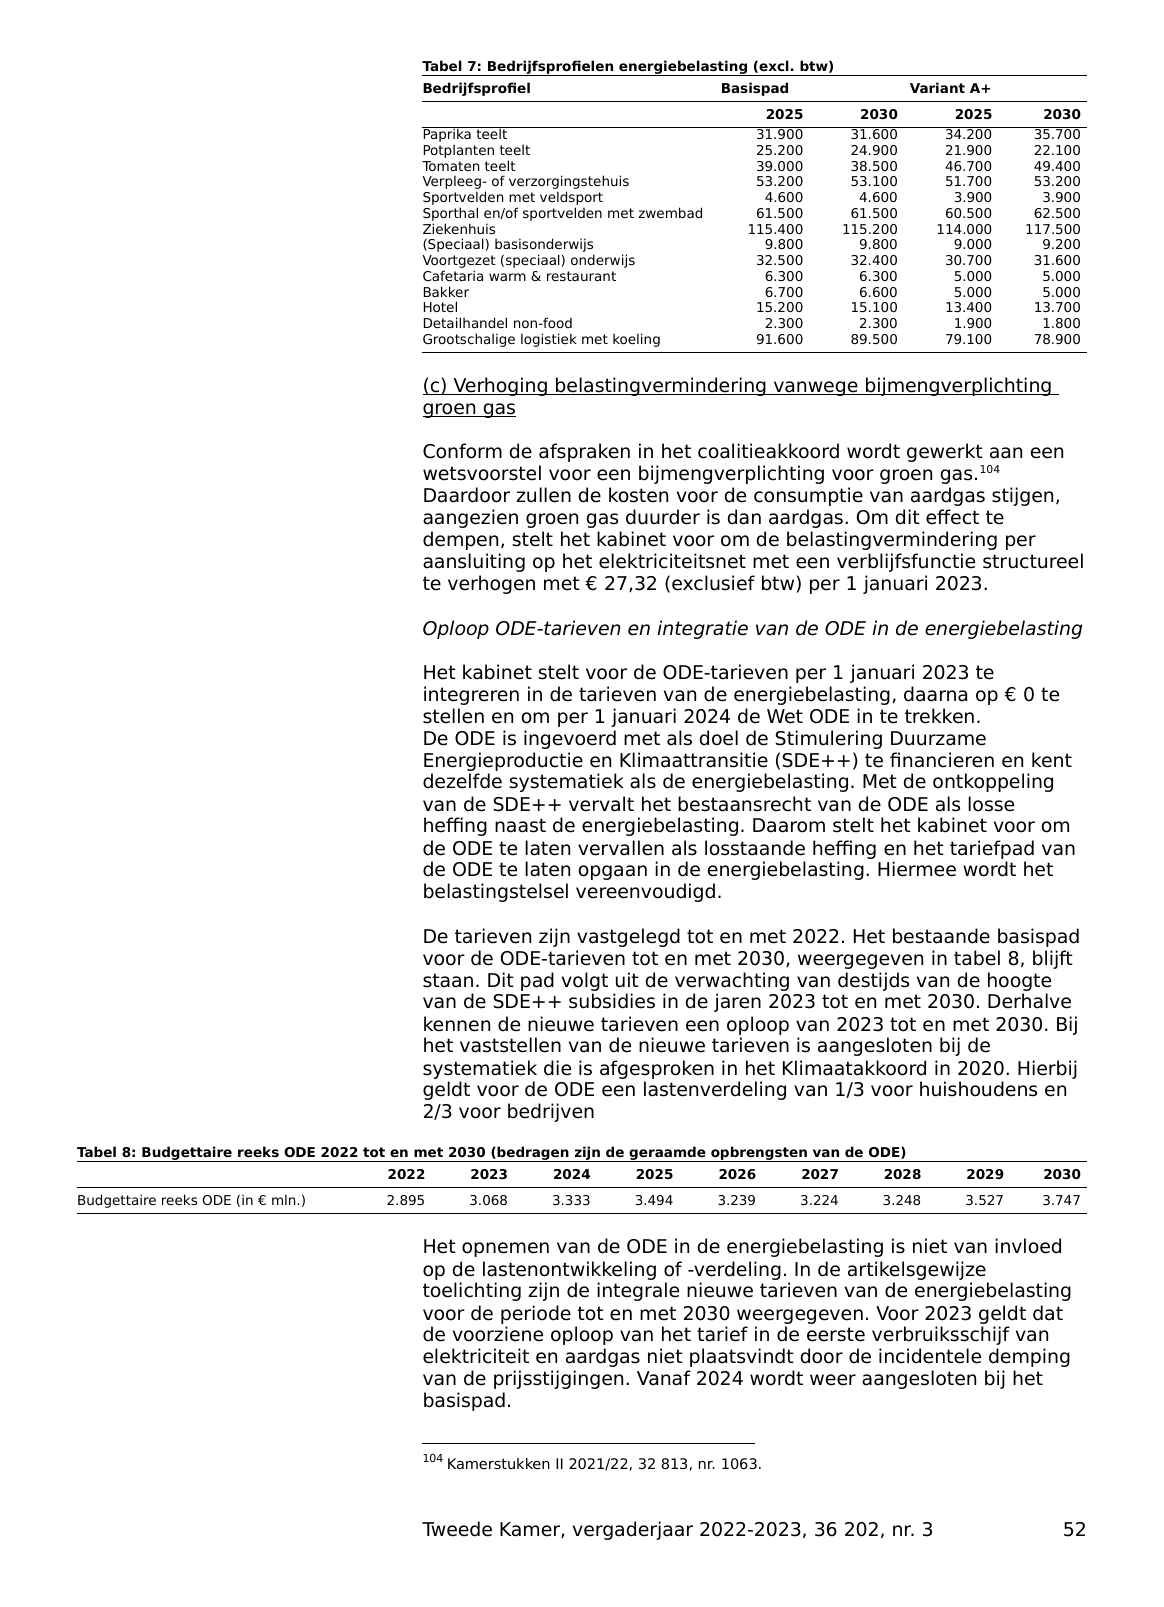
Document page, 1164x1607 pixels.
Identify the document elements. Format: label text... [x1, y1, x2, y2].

table_cell 13.700 [998, 300, 1087, 316]
table_cell 2.895 [348, 1188, 431, 1213]
table_cell 5.000 [904, 284, 998, 300]
table_cell 3.333 [514, 1188, 596, 1213]
text De ODE is ingevoerd met als doel de Stimulering Duurzame Energieproductie en Klimaattransitie (SDE++) te financieren en kent dezelfde systematiek als de energiebelasting. Met de ontkoppeling van de SDE++ vervalt het bestaansrecht van de ODE als losse heffing naast de energiebelasting. Daarom stelt het kabinet voor om de ODE te laten vervallen als losstaande heffing en het tariefpad van de ODE te laten opgaan in de energiebelasting. Hiermee wordt het belastingstelsel vereenvoudigd. [422, 727, 1087, 903]
table_cell 5.000 [998, 284, 1087, 300]
table_cell 61.500 [715, 206, 809, 221]
table_cell 9.200 [998, 237, 1087, 253]
table_cell 2030 [1010, 1162, 1087, 1187]
table_cell 5.000 [904, 269, 998, 284]
table_header Tabel 8: Budgettaire reeks ODE 2022 tot en met 2030 (bedragen zijn de geraamde opbrengsten van de ODE) [77, 1145, 1087, 1161]
table_cell 1.800 [998, 316, 1087, 332]
table_cell 39.000 [715, 159, 809, 174]
table_cell 35.700 [998, 128, 1087, 143]
table_cell Detailhandel non-food [422, 316, 714, 332]
table_cell 38.500 [809, 159, 903, 174]
table_header Tabel 7: Bedrijfsprofielen energiebelasting (excl. btw) [422, 59, 1087, 75]
table_cell 3.494 [596, 1188, 679, 1213]
table_cell Cafetaria warm & restaurant [422, 269, 714, 284]
table_cell 13.400 [904, 300, 998, 316]
table_cell 3.239 [679, 1188, 762, 1213]
table_cell 46.700 [904, 159, 998, 174]
table_cell 3.248 [845, 1188, 927, 1213]
table_cell 2025 [715, 102, 809, 127]
table_cell 2029 [927, 1162, 1010, 1187]
text Kamerstukken II 2021/22, 32 813, nr. 1063. [422, 1452, 1087, 1474]
table_cell 5.000 [998, 269, 1087, 284]
table_cell 3.224 [762, 1188, 844, 1213]
table_cell 61.500 [809, 206, 903, 221]
table_cell 32.400 [809, 253, 903, 269]
table_cell Sportvelden met veldsport [422, 190, 714, 206]
table_cell Grootschalige logistiek met koeling [422, 332, 714, 352]
text De tarieven zijn vastgelegd tot en met 2022. Het bestaande basispad voor de ODE-tarieven tot en met 2030, weergegeven in tabel 8, blijft staan. Dit pad volgt uit de verwachting van destijds van de hoogte van de SDE++ subsidies in de jaren 2023 tot en met 2030. Derhalve kennen de nieuwe tarieven een oploop van 2023 tot en met 2030. Bij het vaststellen van de nieuwe tarieven is aangesloten bij de systematiek die is afgesproken in het Klimaatakkoord in 2020. Hierbij geldt voor de ODE een lastenverdeling van 1/3 voor huishoudens en 2/3 voor bedrijven [422, 926, 1087, 1123]
table_cell 49.400 [998, 159, 1087, 174]
table_cell 15.100 [809, 300, 903, 316]
table_cell 3.900 [998, 190, 1087, 206]
table_cell 30.700 [904, 253, 998, 269]
table_cell 24.900 [809, 143, 903, 158]
table_cell 31.600 [809, 128, 903, 143]
subtitle (c) Verhoging belastingvermindering vanwege bijmengverplichting groen gas [422, 375, 1087, 419]
table_cell 21.900 [904, 143, 998, 158]
table_cell [422, 102, 714, 127]
table_cell Hotel [422, 300, 714, 316]
table_cell 114.000 [904, 221, 998, 237]
table_cell Variant A+ [904, 76, 1087, 101]
table_cell 78.900 [998, 332, 1087, 352]
table_cell 2025 [596, 1162, 679, 1187]
table_cell 31.900 [715, 128, 809, 143]
table_cell Paprika teelt [422, 128, 714, 143]
table_cell [77, 1162, 348, 1187]
text Conform de afspraken in het coalitieakkoord wordt gewerkt aan een wetsvoorstel voor een bijmengverplichting voor groen gas. Daardoor zullen de kosten voor de consumptie van aardgas stijgen, aangezien groen gas duurder is dan aardgas. Om dit effect te dempen, stelt het kabinet voor om de belastingvermindering per aansluiting op het elektriciteitsnet met een verblijfsfunctie structureel te verhogen met € 27,32 (exclusief btw) per 1 januari 2023. [422, 441, 1087, 595]
table_cell 6.300 [809, 269, 903, 284]
table_cell 2027 [762, 1162, 844, 1187]
table_cell 2028 [845, 1162, 927, 1187]
table_cell 4.600 [809, 190, 903, 206]
table_cell 3.900 [904, 190, 998, 206]
table_cell 9.800 [809, 237, 903, 253]
table_cell Ziekenhuis [422, 221, 714, 237]
table_cell 89.500 [809, 332, 903, 352]
table_cell Basispad [715, 76, 903, 101]
table_cell Budgettaire reeks ODE (in € mln.) [77, 1188, 348, 1213]
table_cell 53.200 [715, 174, 809, 190]
text Het kabinet stelt voor de ODE-tarieven per 1 januari 2023 te integreren in de tarieven van de energiebelasting, daarna op € 0 te stellen en om per 1 januari 2024 de Wet ODE in te trekken. [422, 662, 1087, 727]
table_cell 6.300 [715, 269, 809, 284]
table_cell 34.200 [904, 128, 998, 143]
table_cell 115.200 [809, 221, 903, 237]
table_cell 51.700 [904, 174, 998, 190]
table_cell 3.527 [927, 1188, 1010, 1213]
table_cell 25.200 [715, 143, 809, 158]
text Het opnemen van de ODE in de energiebelasting is niet van invloed op de lastenontwikkeling of -verdeling. In de artikelsgewijze toelichting zijn de integrale nieuwe tarieven van de energiebelasting voor de periode tot en met 2030 weergegeven. Voor 2023 geldt dat de voorziene oploop van het tarief in de eerste verbruiksschijf van elektriciteit en aardgas niet plaatsvindt door de incidentele demping van de prijsstijgingen. Vanaf 2024 wordt weer aangesloten bij het basispad. [422, 1236, 1087, 1412]
table_cell 53.200 [998, 174, 1087, 190]
table_cell 31.600 [998, 253, 1087, 269]
table_cell 2022 [348, 1162, 431, 1187]
table_cell Verpleeg- of verzorgingstehuis [422, 174, 714, 190]
table_cell (Speciaal) basisonderwijs [422, 237, 714, 253]
table_cell 22.100 [998, 143, 1087, 158]
table_cell 2025 [904, 102, 998, 127]
table_cell Bakker [422, 284, 714, 300]
table_cell 91.600 [715, 332, 809, 352]
table_cell Sporthal en/of sportvelden met zwembad [422, 206, 714, 221]
table_cell 79.100 [904, 332, 998, 352]
table_cell 2030 [998, 102, 1087, 127]
table_cell 4.600 [715, 190, 809, 206]
table_cell 60.500 [904, 206, 998, 221]
table_cell 15.200 [715, 300, 809, 316]
table_cell 2.300 [809, 316, 903, 332]
table_cell 2.300 [715, 316, 809, 332]
table_cell 2026 [679, 1162, 762, 1187]
table_cell 6.600 [809, 284, 903, 300]
table_cell 62.500 [998, 206, 1087, 221]
table_cell Bedrijfsprofiel [422, 76, 714, 101]
table_cell Tomaten teelt [422, 159, 714, 174]
table_cell 2024 [514, 1162, 596, 1187]
table_cell 117.500 [998, 221, 1087, 237]
table_cell 9.800 [715, 237, 809, 253]
table_cell 6.700 [715, 284, 809, 300]
table_cell Voortgezet (speciaal) onderwijs [422, 253, 714, 269]
table_cell 9.000 [904, 237, 998, 253]
table_cell 2030 [809, 102, 903, 127]
table_cell 3.068 [431, 1188, 514, 1213]
table_cell 115.400 [715, 221, 809, 237]
table_cell 32.500 [715, 253, 809, 269]
table_cell 2023 [431, 1162, 514, 1187]
table_cell Potplanten teelt [422, 143, 714, 158]
table_cell 3.747 [1010, 1188, 1087, 1213]
subtitle Oploop ODE-tarieven en integratie van de ODE in de energiebelasting [422, 617, 1087, 639]
table_cell 1.900 [904, 316, 998, 332]
table_cell 53.100 [809, 174, 903, 190]
